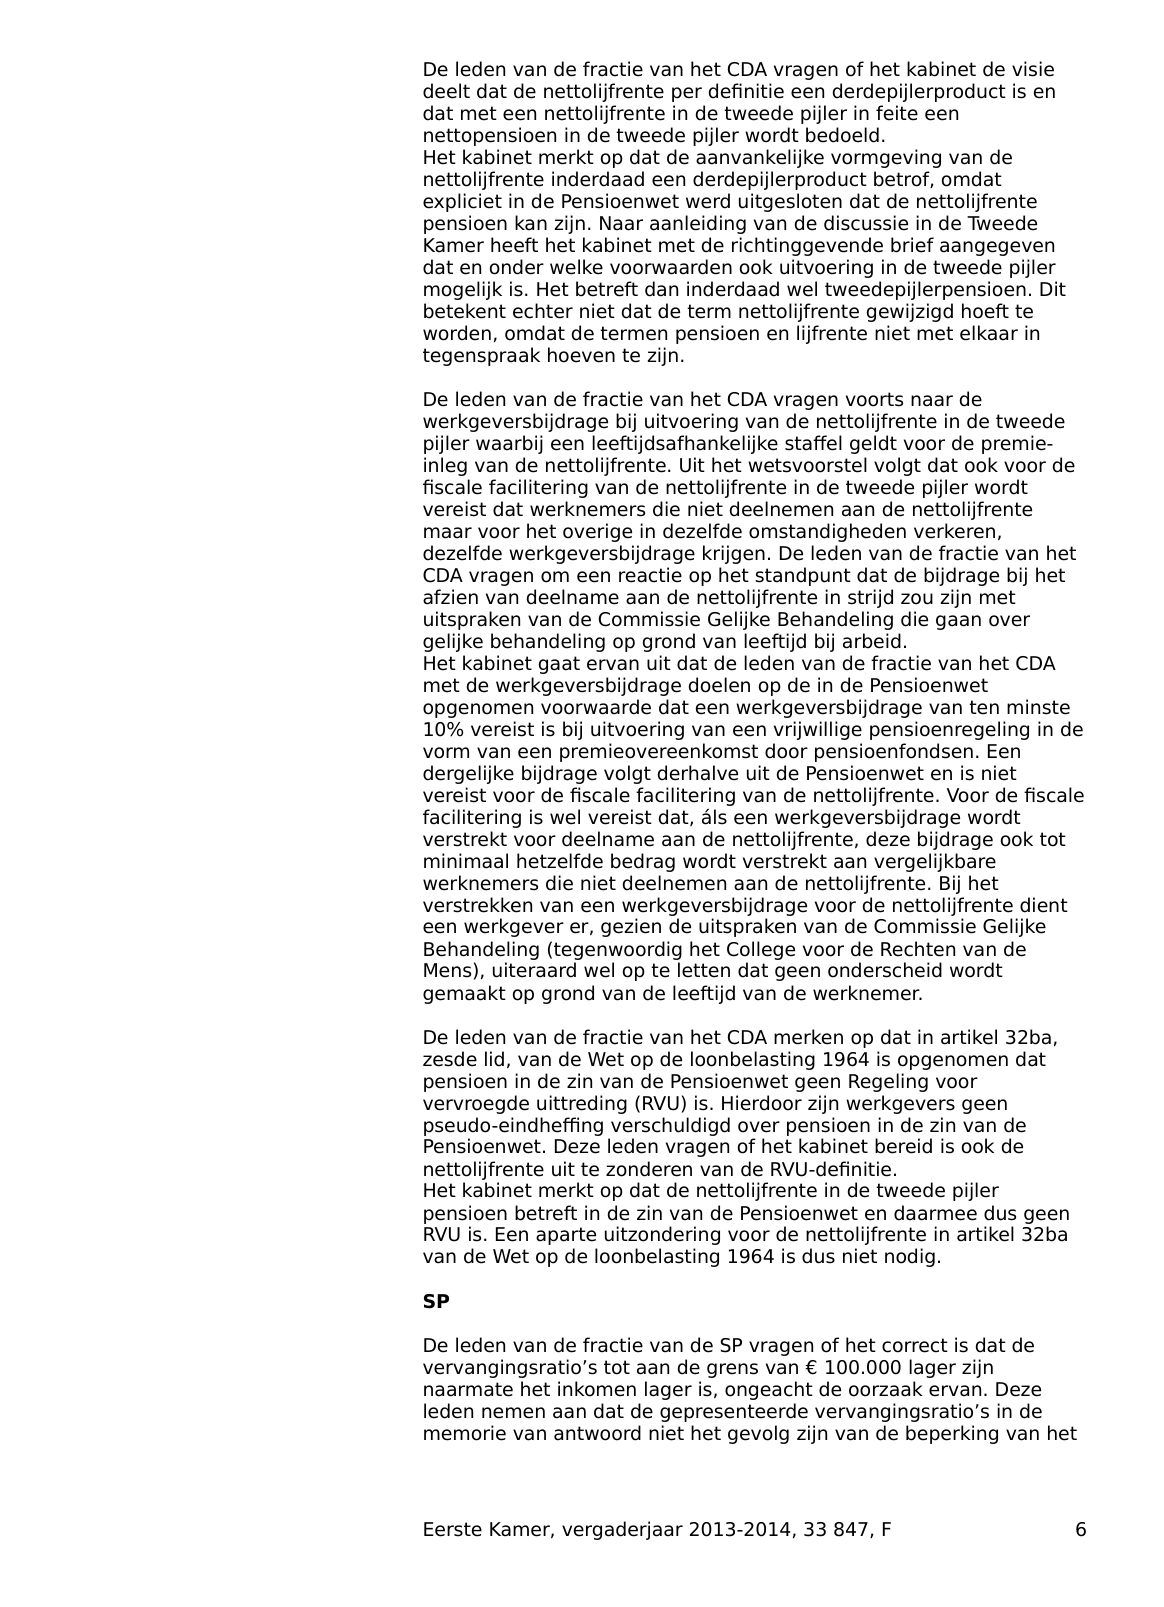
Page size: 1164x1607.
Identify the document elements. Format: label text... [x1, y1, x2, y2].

text De leden van de fractie van het CDA vragen voorts naar de werkgeversbijdrage bij uitvoering van de nettolijfrente in de tweede pijler waarbij een leeftijdsafhankelijke staffel geldt voor de premie-inleg van de nettolijfrente. Uit het wetsvoorstel volgt dat ook voor de fiscale facilitering van de nettolijfrente in de tweede pijler wordt vereist dat werknemers die niet deelnemen aan de nettolijfrente maar voor het overige in dezelfde omstandigheden verkeren, dezelfde werkgeversbijdrage krijgen. De leden van de fractie van het CDA vragen om een reactie op het standpunt dat de bijdrage bij het afzien van deelname aan de nettolijfrente in strijd zou zijn met uitspraken van de Commissie Gelijke Behandeling die gaan over gelijke behandeling op grond van leeftijd bij arbeid. [422, 389, 1087, 653]
text Het kabinet merkt op dat de nettolijfrente in de tweede pijler pensioen betreft in de zin van de Pensioenwet en daarmee dus geen RVU is. Een aparte uitzondering voor de nettolijfrente in artikel 32ba van de Wet op de loonbelasting 1964 is dus niet nodig. [422, 1180, 1087, 1268]
text Het kabinet gaat ervan uit dat de leden van de fractie van het CDA met de werkgeversbijdrage doelen op de in de Pensioenwet opgenomen voorwaarde dat een werkgeversbijdrage van ten minste 10% vereist is bij uitvoering van een vrijwillige pensioenregeling in de vorm van een premieovereenkomst door pensioenfondsen. Een dergelijke bijdrage volgt derhalve uit de Pensioenwet en is niet vereist voor de fiscale facilitering van de nettolijfrente. Voor de fiscale facilitering is wel vereist dat, áls een werkgeversbijdrage wordt verstrekt voor deelname aan de nettolijfrente, deze bijdrage ook tot minimaal hetzelfde bedrag wordt verstrekt aan vergelijkbare werknemers die niet deelnemen aan de nettolijfrente. Bij het verstrekken van een werkgeversbijdrage voor de nettolijfrente dient een werkgever er, gezien de uitspraken van de Commissie Gelijke Behandeling (tegenwoordig het College voor de Rechten van de Mens), uiteraard wel op te letten dat geen onderscheid wordt gemaakt op grond van de leeftijd van de werknemer. [422, 653, 1087, 1004]
text De leden van de fractie van het CDA vragen of het kabinet de visie deelt dat de nettolijfrente per definitie een derdepijlerproduct is en dat met een nettolijfrente in de tweede pijler in feite een nettopensioen in de tweede pijler wordt bedoeld. [422, 59, 1087, 147]
text Het kabinet merkt op dat de aanvankelijke vormgeving van de nettolijfrente inderdaad een derdepijlerproduct betrof, omdat expliciet in de Pensioenwet werd uitgesloten dat de nettolijfrente pensioen kan zijn. Naar aanleiding van de discussie in de Tweede Kamer heeft het kabinet met de richtinggevende brief aangegeven dat en onder welke voorwaarden ook uitvoering in de tweede pijler mogelijk is. Het betreft dan inderdaad wel tweedepijlerpensioen. Dit betekent echter niet dat de term nettolijfrente gewijzigd hoeft te worden, omdat de termen pensioen en lijfrente niet met elkaar in tegenspraak hoeven te zijn. [422, 147, 1087, 367]
text De leden van de fractie van het CDA merken op dat in artikel 32ba, zesde lid, van de Wet op de loonbelasting 1964 is opgenomen dat pensioen in de zin van de Pensioenwet geen Regeling voor vervroegde uittreding (RVU) is. Hierdoor zijn werkgevers geen pseudo-eindheffing verschuldigd over pensioen in de zin van de Pensioenwet. Deze leden vragen of het kabinet bereid is ook de nettolijfrente uit te zonderen van de RVU-definitie. [422, 1027, 1087, 1180]
subtitle SP [422, 1291, 1087, 1312]
text De leden van de fractie van de SP vragen of het correct is dat de vervangingsratio’s tot aan de grens van € 100.000 lager zijn naarmate het inkomen lager is, ongeacht de oorzaak ervan. Deze leden nemen aan dat de gepresenteerde vervangingsratio’s in de memorie van antwoord niet het gevolg zijn van de beperking van het [422, 1335, 1087, 1444]
